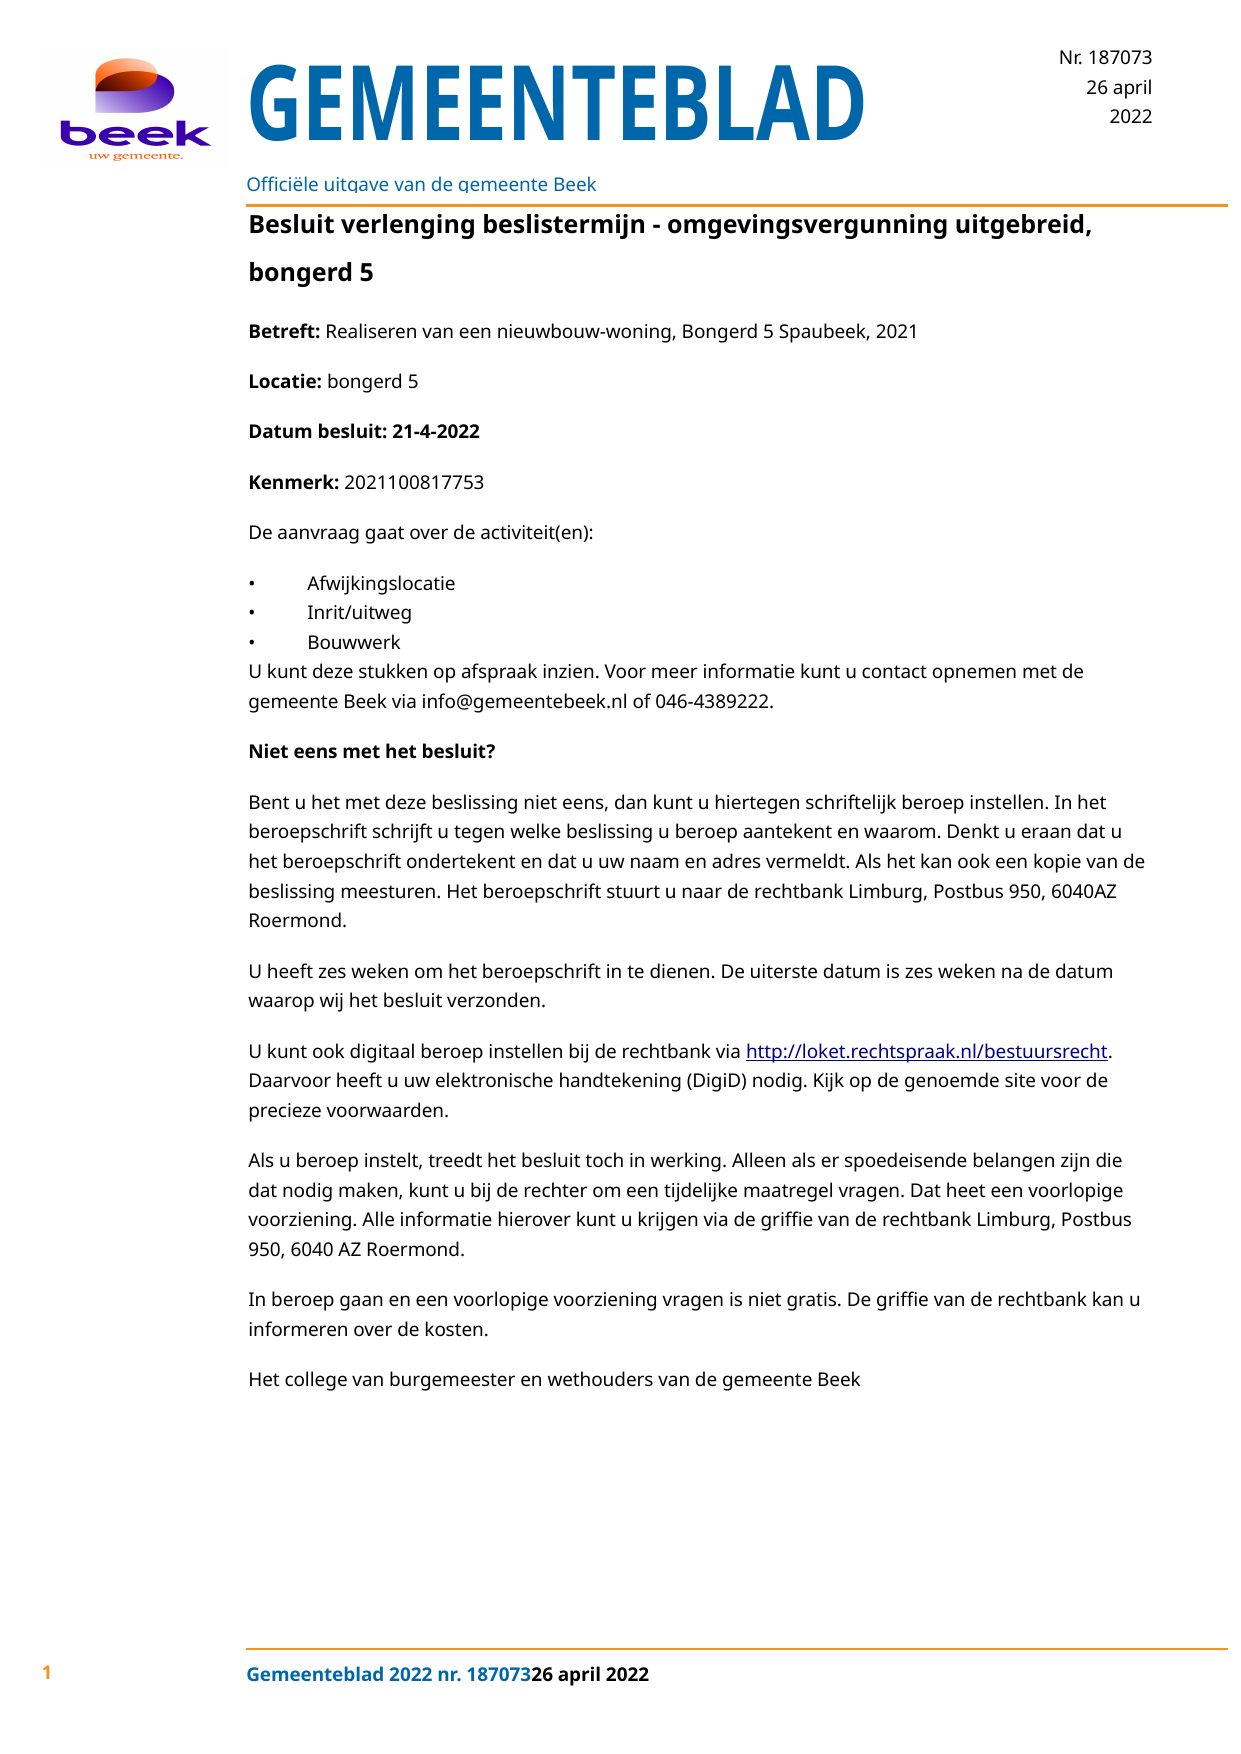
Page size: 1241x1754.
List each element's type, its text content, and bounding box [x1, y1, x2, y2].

text U kunt ook digitaal beroep instellen bij de rechtbank via http://loket.rechtspraak.nl/bestuursrecht. Daarvoor heeft u uw elektronische handtekening (DigiD) nodig. Kijk op de genoemde site voor de precieze voorwaarden. [248, 1038, 1152, 1123]
text Als u beroep instelt, treedt het besluit toch in werking. Alleen als er spoedeisende belangen zijn die dat nodig maken, kunt u bij de rechter om een tijdelijke maatregel vragen. Dat heet een voorlopige voorziening. Alle informatie hierover kunt u krijgen via de griffie van de rechtbank Limburg, Postbus 950, 6040 AZ Roermond. [248, 1147, 1152, 1262]
text U kunt deze stukken op afspraak inzien. Voor meer informatie kunt u contact opnemen met de gemeente Beek via info@gemeentebeek.nl of 046-4389222. [248, 659, 1152, 714]
text Kenmerk: 2021100817753 [248, 469, 1152, 495]
picture [41, 47, 231, 172]
text Het college van burgemeester en wethouders van de gemeente Beek [248, 1367, 1152, 1392]
text Bent u het met deze beslissing niet eens, dan kunt u hiertegen schriftelijk beroep instellen. In het beroepschrift schrijft u tegen welke beslissing u beroep aantekent en waarom. Denkt u eraan dat u het beroepschrift ondertekent en dat u uw naam en adres vermeldt. Als het kan ook een kopie van de beslissing meesturen. Het beroepschrift stuurt u naar de rechtbank Limburg, Postbus 950, 6040AZ Roermond. [248, 789, 1152, 933]
text Niet eens met het besluit? [248, 739, 1152, 764]
text In beroep gaan en een voorlopige voorziening vragen is niet gratis. De griffie van de rechtbank kan u informeren over de kosten. [248, 1287, 1152, 1342]
text Datum besluit: 21-4-2022 [248, 419, 1152, 444]
list Bouwwerk [248, 629, 1152, 655]
list Inrit/uitweg [248, 599, 1152, 625]
text U heeft zes weken om het beroepschrift in te dienen. De uiterste datum is zes weken na de datum waarop wij het besluit verzonden. [248, 958, 1152, 1013]
text De aanvraag gaat over de activiteit(en): [248, 519, 1152, 545]
text Besluit verlenging beslistermijn - omgevingsvergunning uitgebreid, bongerd 5 [248, 207, 1152, 288]
text Betreft: Realiseren van een nieuwbouw-woning, Bongerd 5 Spaubeek, 2021 [248, 318, 1152, 344]
text Locatie: bongerd 5 [248, 368, 1152, 394]
list Afwijkingslocatie [248, 570, 1152, 596]
